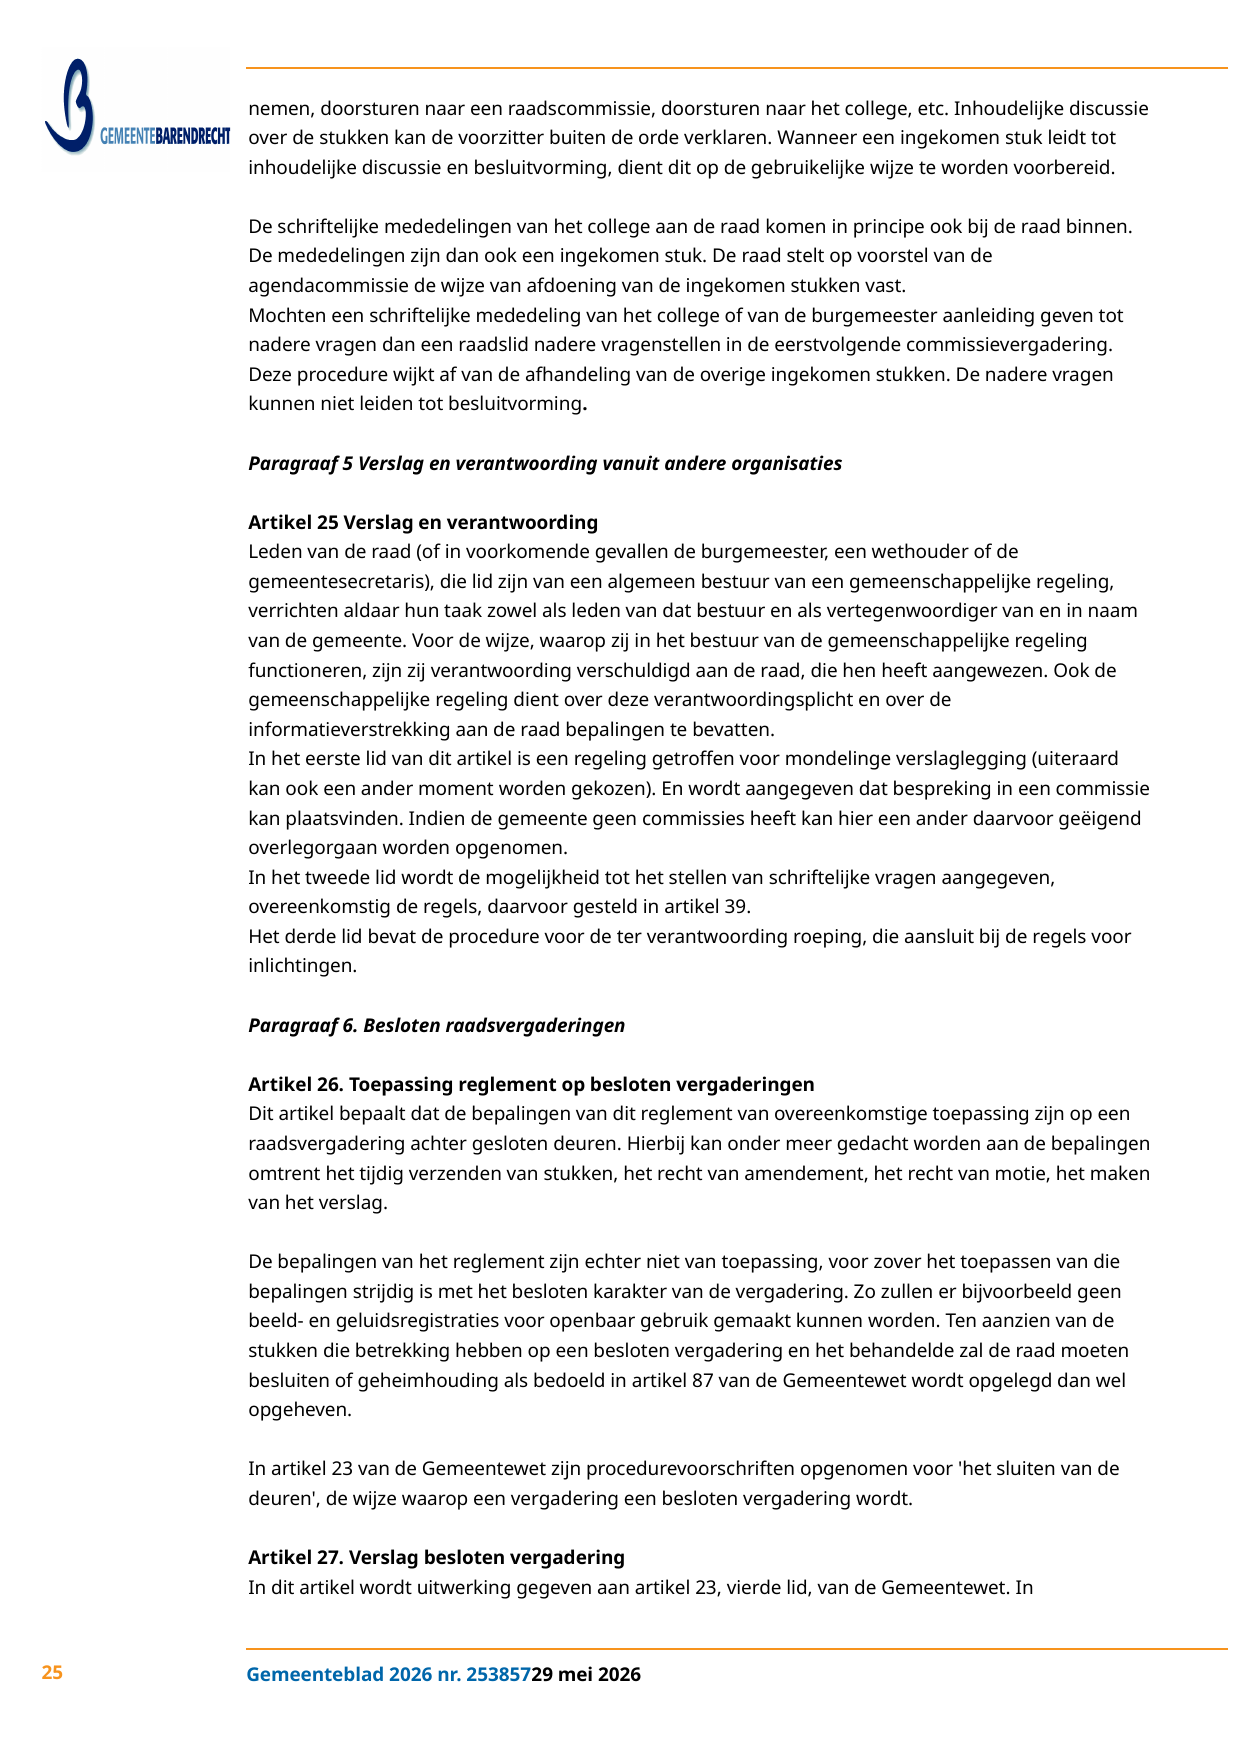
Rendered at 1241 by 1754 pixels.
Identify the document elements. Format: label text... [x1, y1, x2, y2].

text Het derde lid bevat de procedure voor de ter verantwoording roeping, die aansluit bij de regels voor inlichtingen. [248, 923, 1152, 978]
text Artikel 25 Verslag en verantwoording [248, 509, 1152, 535]
text Artikel 26. Toepassing reglement op besloten vergaderingen [248, 1071, 1152, 1097]
text Artikel 27. Verslag besloten vergadering [248, 1544, 1152, 1570]
text Paragraaf 5 Verslag en verantwoording vanuit andere organisaties [248, 450, 1152, 476]
text Paragraaf 6. Besloten raadsvergaderingen [248, 1012, 1152, 1038]
text In het tweede lid wordt de mogelijkheid tot het stellen van schriftelijke vragen aangegeven, overeenkomstig de regels, daarvoor gesteld in artikel 39. [248, 864, 1152, 919]
text De schriftelijke mededelingen van het college aan de raad komen in principe ook bij de raad binnen. De mededelingen zijn dan ook een ingekomen stuk. De raad stelt op voorstel van de agendacommissie de wijze van afdoening van de ingekomen stukken vast. [248, 213, 1152, 298]
picture [41, 47, 231, 172]
text In dit artikel wordt uitwerking gegeven aan artikel 23, vierde lid, van de Gemeentewet. In [248, 1574, 1152, 1600]
text nemen, doorsturen naar een raadscommissie, doorsturen naar het college, etc. Inhoudelijke discussie over de stukken kan de voorzitter buiten de orde verklaren. Wanneer een ingekomen stuk leidt tot inhoudelijke discussie en besluitvorming, dient dit op de gebruikelijke wijze te worden voorbereid. [248, 95, 1152, 180]
text Mochten een schriftelijke mededeling van het college of van de burgemeester aanleiding geven tot nadere vragen dan een raadslid nadere vragenstellen in de eerstvolgende commissievergadering. Deze procedure wijkt af van de afhandeling van de overige ingekomen stukken. De nadere vragen kunnen niet leiden tot besluitvorming. [248, 302, 1152, 416]
text De bepalingen van het reglement zijn echter niet van toepassing, voor zover het toepassen van die bepalingen strijdig is met het besloten karakter van de vergadering. Zo zullen er bijvoorbeeld geen beeld- en geluidsregistraties voor openbaar gebruik gemaakt kunnen worden. Ten aanzien van de stukken die betrekking hebben op een besloten vergadering en het behandelde zal de raad moeten besluiten of geheimhouding als bedoeld in artikel 87 van de Gemeentewet wordt opgelegd dan wel opgeheven. [248, 1248, 1152, 1422]
text Dit artikel bepaalt dat de bepalingen van dit reglement van overeenkomstige toepassing zijn op een raadsvergadering achter gesloten deuren. Hierbij kan onder meer gedacht worden aan de bepalingen omtrent het tijdig verzenden van stukken, het recht van amendement, het recht van motie, het maken van het verslag. [248, 1101, 1152, 1215]
text Leden van de raad (of in voorkomende gevallen de burgemeester, een wethouder of de gemeentesecretaris), die lid zijn van een algemeen bestuur van een gemeenschappelijke regeling, verrichten aldaar hun taak zowel als leden van dat bestuur en als vertegenwoordiger van en in naam van de gemeente. Voor de wijze, waarop zij in het bestuur van de gemeenschappelijke regeling functioneren, zijn zij verantwoording verschuldigd aan de raad, die hen heeft aangewezen. Ook de gemeenschappelijke regeling dient over deze verantwoordingsplicht en over de informatieverstrekking aan de raad bepalingen te bevatten. [248, 538, 1152, 742]
text In het eerste lid van dit artikel is een regeling getroffen voor mondelinge verslaglegging (uiteraard kan ook een ander moment worden gekozen). En wordt aangegeven dat bespreking in een commissie kan plaatsvinden. Indien de gemeente geen commissies heeft kan hier een ander daarvoor geëigend overlegorgaan worden opgenomen. [248, 746, 1152, 860]
text In artikel 23 van de Gemeentewet zijn procedurevoorschriften opgenomen voor 'het sluiten van de deuren', de wijze waarop een vergadering een besloten vergadering wordt. [248, 1456, 1152, 1511]
